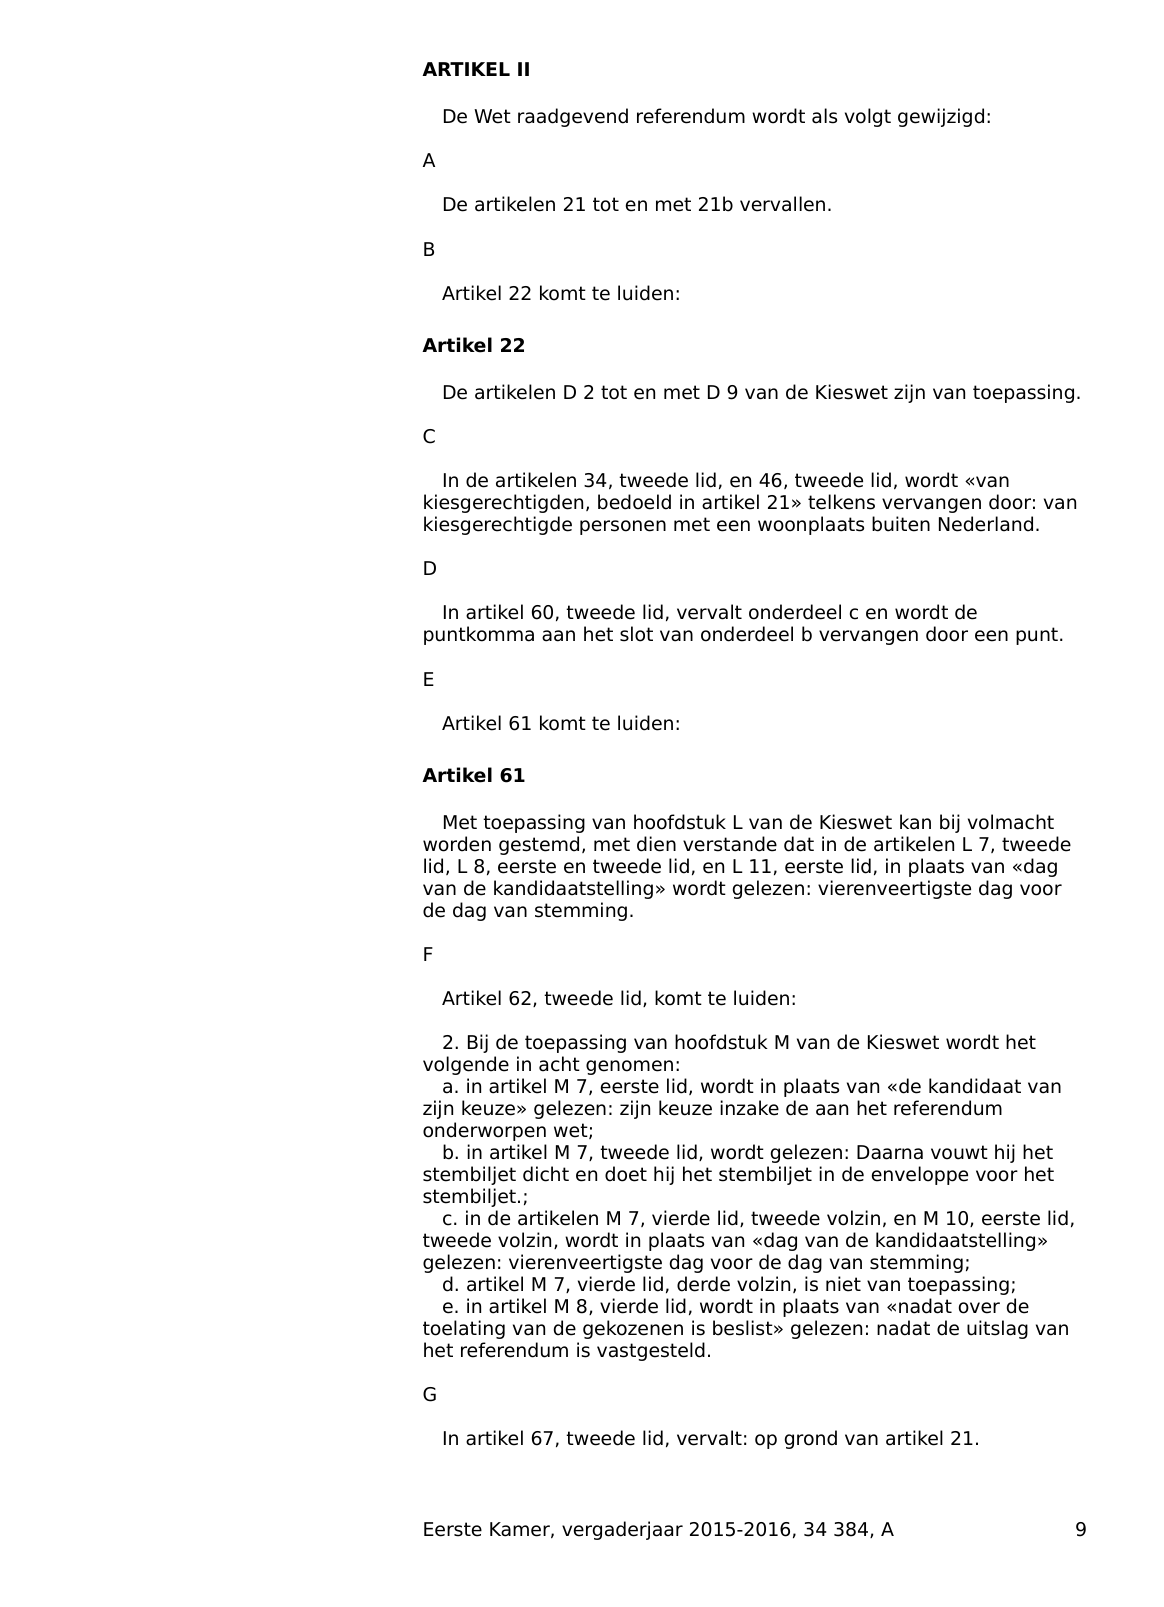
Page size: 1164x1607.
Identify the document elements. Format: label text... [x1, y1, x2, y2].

text E [422, 668, 1087, 690]
text Artikel 22 komt te luiden: [422, 283, 1087, 305]
subtitle Artikel 61 [422, 764, 1087, 787]
subtitle Artikel 22 [422, 335, 1087, 357]
text Artikel 62, tweede lid, komt te luiden: [422, 988, 1087, 1010]
text In artikel 60, tweede lid, vervalt onderdeel c en wordt de puntkomma aan het slot van onderdeel b vervangen door een punt. [422, 602, 1087, 646]
text C [422, 426, 1087, 448]
text a. in artikel M 7, eerste lid, wordt in plaats van «de kandidaat van zijn keuze» gelezen: zijn keuze inzake de aan het referendum onderworpen wet; [422, 1076, 1087, 1142]
text b. in artikel M 7, tweede lid, wordt gelezen: Daarna vouwt hij het stembiljet dicht en doet hij het stembiljet in de enveloppe voor het stembiljet.; [422, 1142, 1087, 1208]
text D [422, 558, 1087, 580]
text d. artikel M 7, vierde lid, derde volzin, is niet van toepassing; [422, 1274, 1087, 1296]
subtitle ARTIKEL II [422, 59, 1087, 81]
text F [422, 944, 1087, 966]
text c. in de artikelen M 7, vierde lid, tweede volzin, en M 10, eerste lid, tweede volzin, wordt in plaats van «dag van de kandidaatstelling» gelezen: vierenveertigste dag voor de dag van stemming; [422, 1208, 1087, 1274]
text De artikelen D 2 tot en met D 9 van de Kieswet zijn van toepassing. [422, 382, 1087, 404]
text B [422, 238, 1087, 261]
text De artikelen 21 tot en met 21b vervallen. [422, 194, 1087, 216]
text G [422, 1384, 1087, 1406]
text In de artikelen 34, tweede lid, en 46, tweede lid, wordt «van kiesgerechtigden, bedoeld in artikel 21» telkens vervangen door: van kiesgerechtigde personen met een woonplaats buiten Nederland. [422, 470, 1087, 536]
text Artikel 61 komt te luiden: [422, 713, 1087, 734]
text 2. Bij de toepassing van hoofdstuk M van de Kieswet wordt het volgende in acht genomen: [422, 1032, 1087, 1076]
text Met toepassing van hoofdstuk L van de Kieswet kan bij volmacht worden gestemd, met dien verstande dat in de artikelen L 7, tweede lid, L 8, eerste en tweede lid, en L 11, eerste lid, in plaats van «dag van de kandidaatstelling» wordt gelezen: vierenveertigste dag voor de dag van stemming. [422, 812, 1087, 921]
text A [422, 150, 1087, 172]
text In artikel 67, tweede lid, vervalt: op grond van artikel 21. [422, 1428, 1087, 1450]
text e. in artikel M 8, vierde lid, wordt in plaats van «nadat over de toelating van de gekozenen is beslist» gelezen: nadat de uitslag van het referendum is vastgesteld. [422, 1296, 1087, 1362]
text De Wet raadgevend referendum wordt als volgt gewijzigd: [422, 106, 1087, 128]
